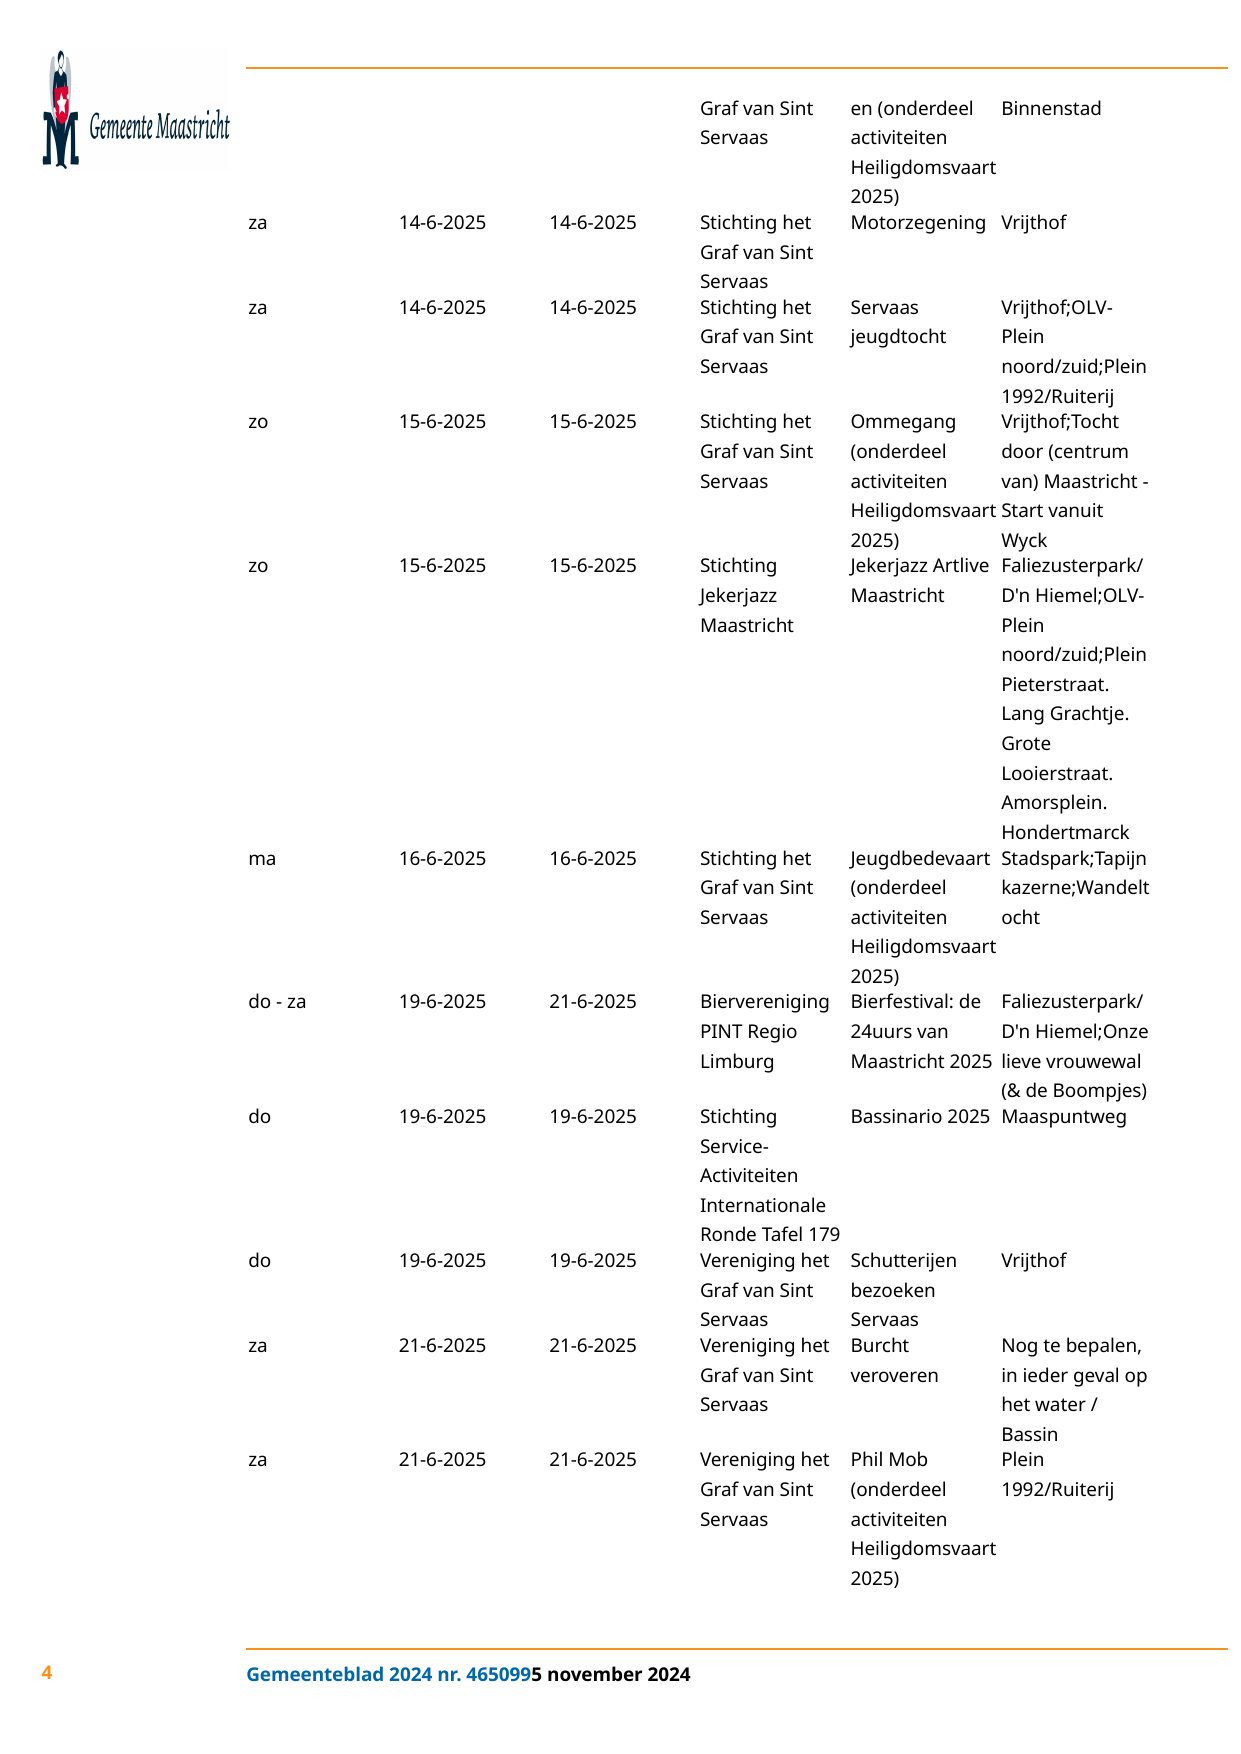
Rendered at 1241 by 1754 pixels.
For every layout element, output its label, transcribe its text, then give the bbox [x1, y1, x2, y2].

table_cell Stichting het Graf van Sint Servaas [700, 409, 850, 553]
table_cell za [248, 1332, 398, 1447]
table_cell do [248, 1103, 398, 1247]
table_cell Vereniging het Graf van Sint Servaas [700, 1247, 850, 1332]
table_cell 19-6-2025 [399, 1247, 549, 1332]
table_cell Binnenstad [1001, 95, 1152, 209]
table_cell Graf van Sint Servaas [700, 95, 850, 209]
table_cell Vrijthof [1001, 209, 1152, 294]
table_cell 21-6-2025 [399, 1447, 549, 1591]
table_cell Faliezusterpark/D'n Hiemel;Onze lieve vrouwewal (& de Boompjes) [1001, 989, 1152, 1103]
table_cell Motorzegening [850, 209, 1001, 294]
table_cell 16-6-2025 [399, 845, 549, 989]
table_cell Vrijthof;OLV-Plein noord/zuid;Plein 1992/Ruiterij [1001, 294, 1152, 409]
table_cell [399, 95, 549, 209]
table_cell Vereniging het Graf van Sint Servaas [700, 1332, 850, 1447]
table_cell zo [248, 553, 398, 845]
table_cell 21-6-2025 [549, 1447, 700, 1591]
table_cell 15-6-2025 [399, 553, 549, 845]
picture [41, 47, 231, 172]
table_cell 19-6-2025 [549, 1103, 700, 1247]
table_cell Ommegang (onderdeel activiteiten Heiligdomsvaart 2025) [850, 409, 1001, 553]
table_cell 16-6-2025 [549, 845, 700, 989]
table_cell [549, 95, 700, 209]
table_cell Schutterijen bezoeken Servaas [850, 1247, 1001, 1332]
table_cell Bassinario 2025 [850, 1103, 1001, 1247]
table_cell 21-6-2025 [399, 1332, 549, 1447]
table_cell Vrijthof [1001, 1247, 1152, 1332]
table_cell Faliezusterpark/D'n Hiemel;OLV-Plein noord/zuid;Plein Pieterstraat. Lang Grachtje. Grote Looierstraat. Amorsplein. Hondertmarck [1001, 553, 1152, 845]
table_cell Maaspuntweg [1001, 1103, 1152, 1247]
table_cell [248, 95, 398, 209]
table_cell Vereniging het Graf van Sint Servaas [700, 1447, 850, 1591]
table_cell 21-6-2025 [549, 1332, 700, 1447]
table_cell Stichting Jekerjazz Maastricht [700, 553, 850, 845]
table_cell 19-6-2025 [549, 1247, 700, 1332]
table_cell en (onderdeel activiteiten Heiligdomsvaart 2025) [850, 95, 1001, 209]
table_cell do - za [248, 989, 398, 1103]
table_cell 14-6-2025 [399, 209, 549, 294]
table_cell 21-6-2025 [549, 989, 700, 1103]
table_cell Burcht veroveren [850, 1332, 1001, 1447]
table_cell Bierfestival: de 24uurs van Maastricht 2025 [850, 989, 1001, 1103]
table_cell Stichting het Graf van Sint Servaas [700, 294, 850, 409]
table_cell ma [248, 845, 398, 989]
table_cell Stichting het Graf van Sint Servaas [700, 845, 850, 989]
table_cell Jekerjazz Artlive Maastricht [850, 553, 1001, 845]
table_cell zo [248, 409, 398, 553]
table_cell Nog te bepalen, in ieder geval op het water / Bassin [1001, 1332, 1152, 1447]
table_cell 19-6-2025 [399, 1103, 549, 1247]
table_cell Jeugdbedevaart (onderdeel activiteiten Heiligdomsvaart 2025) [850, 845, 1001, 989]
table_cell Stichting Service-Activiteiten Internationale Ronde Tafel 179 [700, 1103, 850, 1247]
table_cell Stadspark;Tapijnkazerne;Wandeltocht [1001, 845, 1152, 989]
table_cell 15-6-2025 [549, 553, 700, 845]
table_cell Stichting het Graf van Sint Servaas [700, 209, 850, 294]
table_cell 14-6-2025 [549, 294, 700, 409]
table_cell Servaas jeugdtocht [850, 294, 1001, 409]
table_cell za [248, 1447, 398, 1591]
table_cell Vrijthof;Tocht door (centrum van) Maastricht - Start vanuit Wyck [1001, 409, 1152, 553]
table_cell 19-6-2025 [399, 989, 549, 1103]
table_cell Biervereniging PINT Regio Limburg [700, 989, 850, 1103]
table_cell 14-6-2025 [549, 209, 700, 294]
table_cell Phil Mob (onderdeel activiteiten Heiligdomsvaart 2025) [850, 1447, 1001, 1591]
table_cell 15-6-2025 [399, 409, 549, 553]
table_cell Plein 1992/Ruiterij [1001, 1447, 1152, 1591]
table_cell do [248, 1247, 398, 1332]
table_cell za [248, 294, 398, 409]
table_cell za [248, 209, 398, 294]
table_cell 15-6-2025 [549, 409, 700, 553]
table_cell 14-6-2025 [399, 294, 549, 409]
